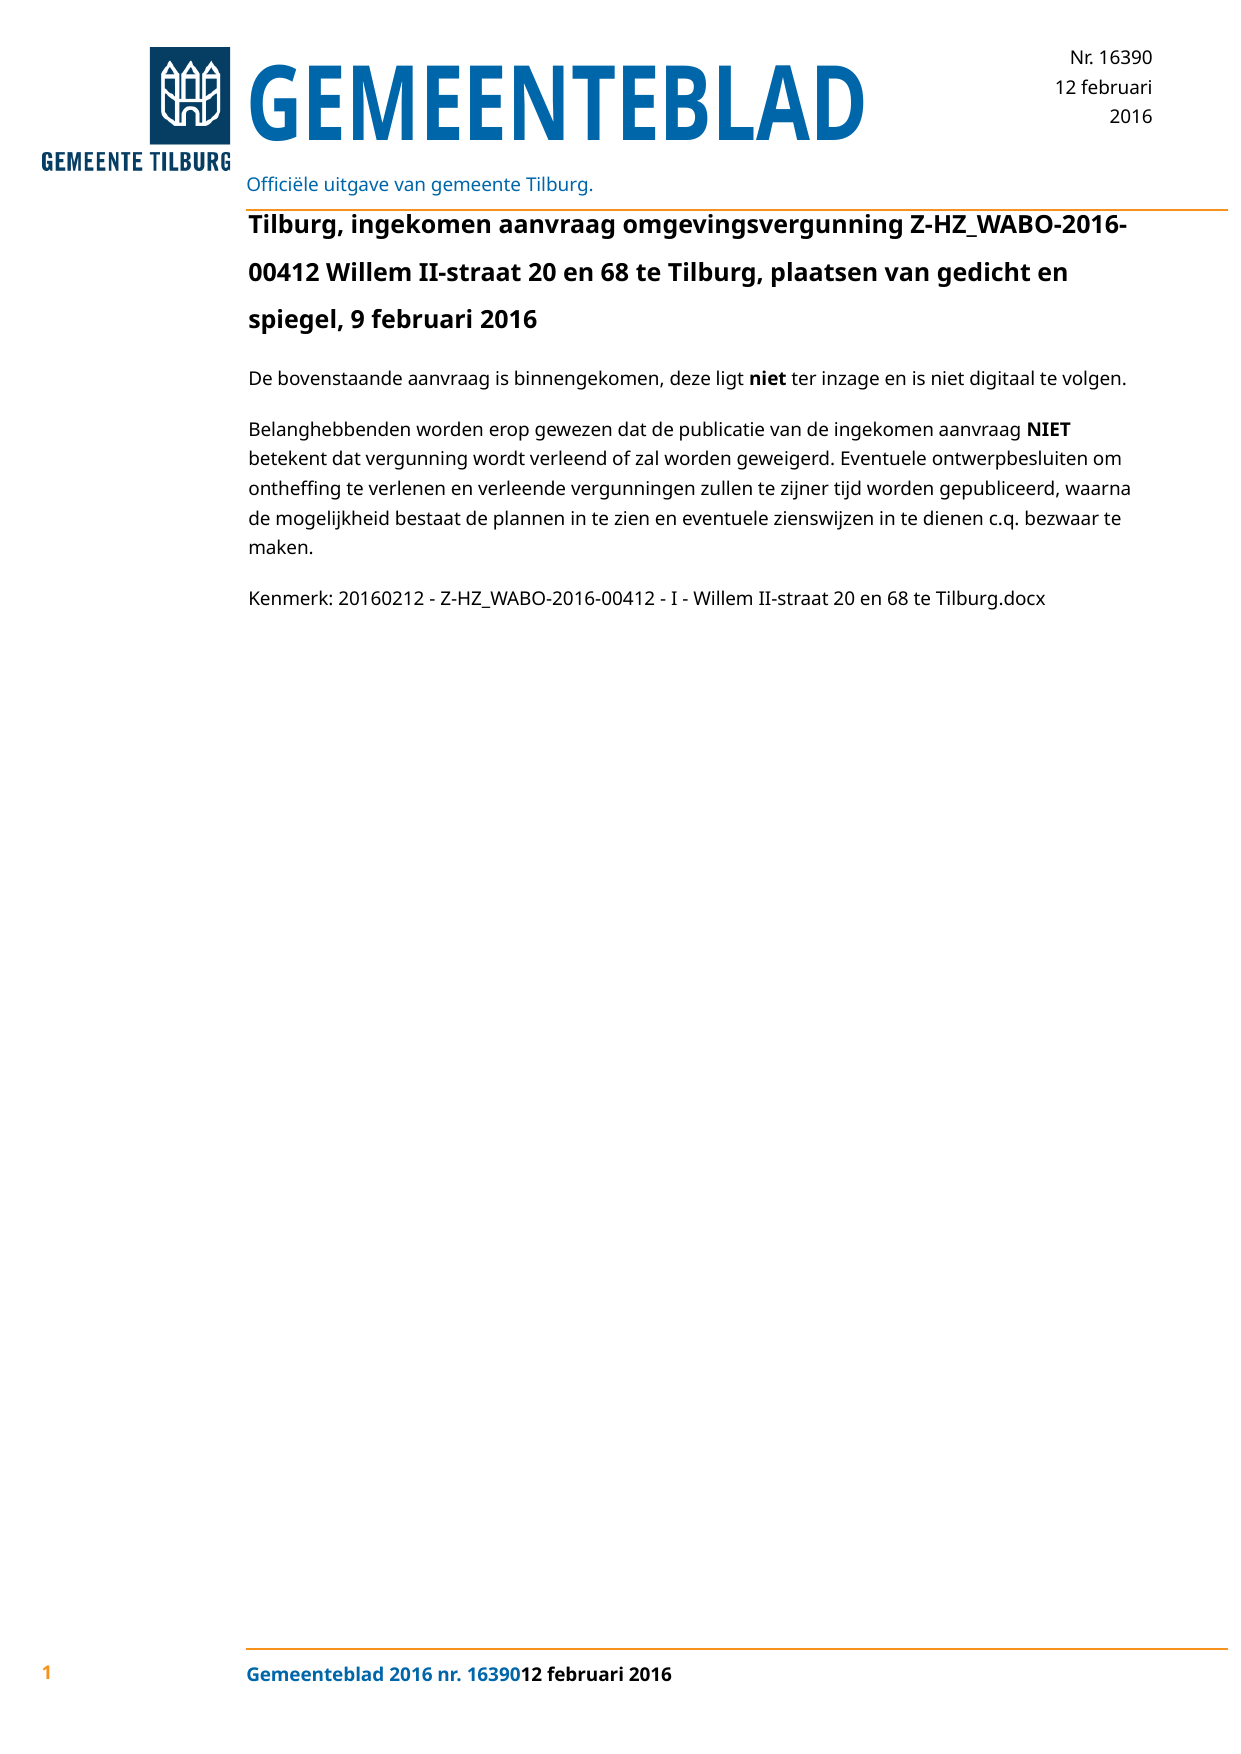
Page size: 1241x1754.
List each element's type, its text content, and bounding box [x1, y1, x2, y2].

picture [41, 47, 231, 172]
text Kenmerk: 20160212 - Z-HZ_WABO-2016-00412 - I - Willem II-straat 20 en 68 te Tilburg.docx [248, 585, 1152, 610]
text Tilburg, ingekomen aanvraag omgevingsvergunning Z-HZ_WABO-2016-00412 Willem II-straat 20 en 68 te Tilburg, plaatsen van gedicht en spiegel, 9 februari 2016 [248, 211, 1152, 336]
text Belanghebbenden worden erop gewezen dat de publicatie van de ingekomen aanvraag NIET betekent dat vergunning wordt verleend of zal worden geweigerd. Eventuele ontwerpbesluiten om ontheffing te verlenen en verleende vergunningen zullen te zijner tijd worden gepubliceerd, waarna de mogelijkheid bestaat de plannen in te zien en eventuele zienswijzen in te dienen c.q. bezwaar te maken. [248, 416, 1152, 560]
text De bovenstaande aanvraag is binnengekomen, deze ligt niet ter inzage en is niet digitaal te volgen. [248, 366, 1152, 391]
